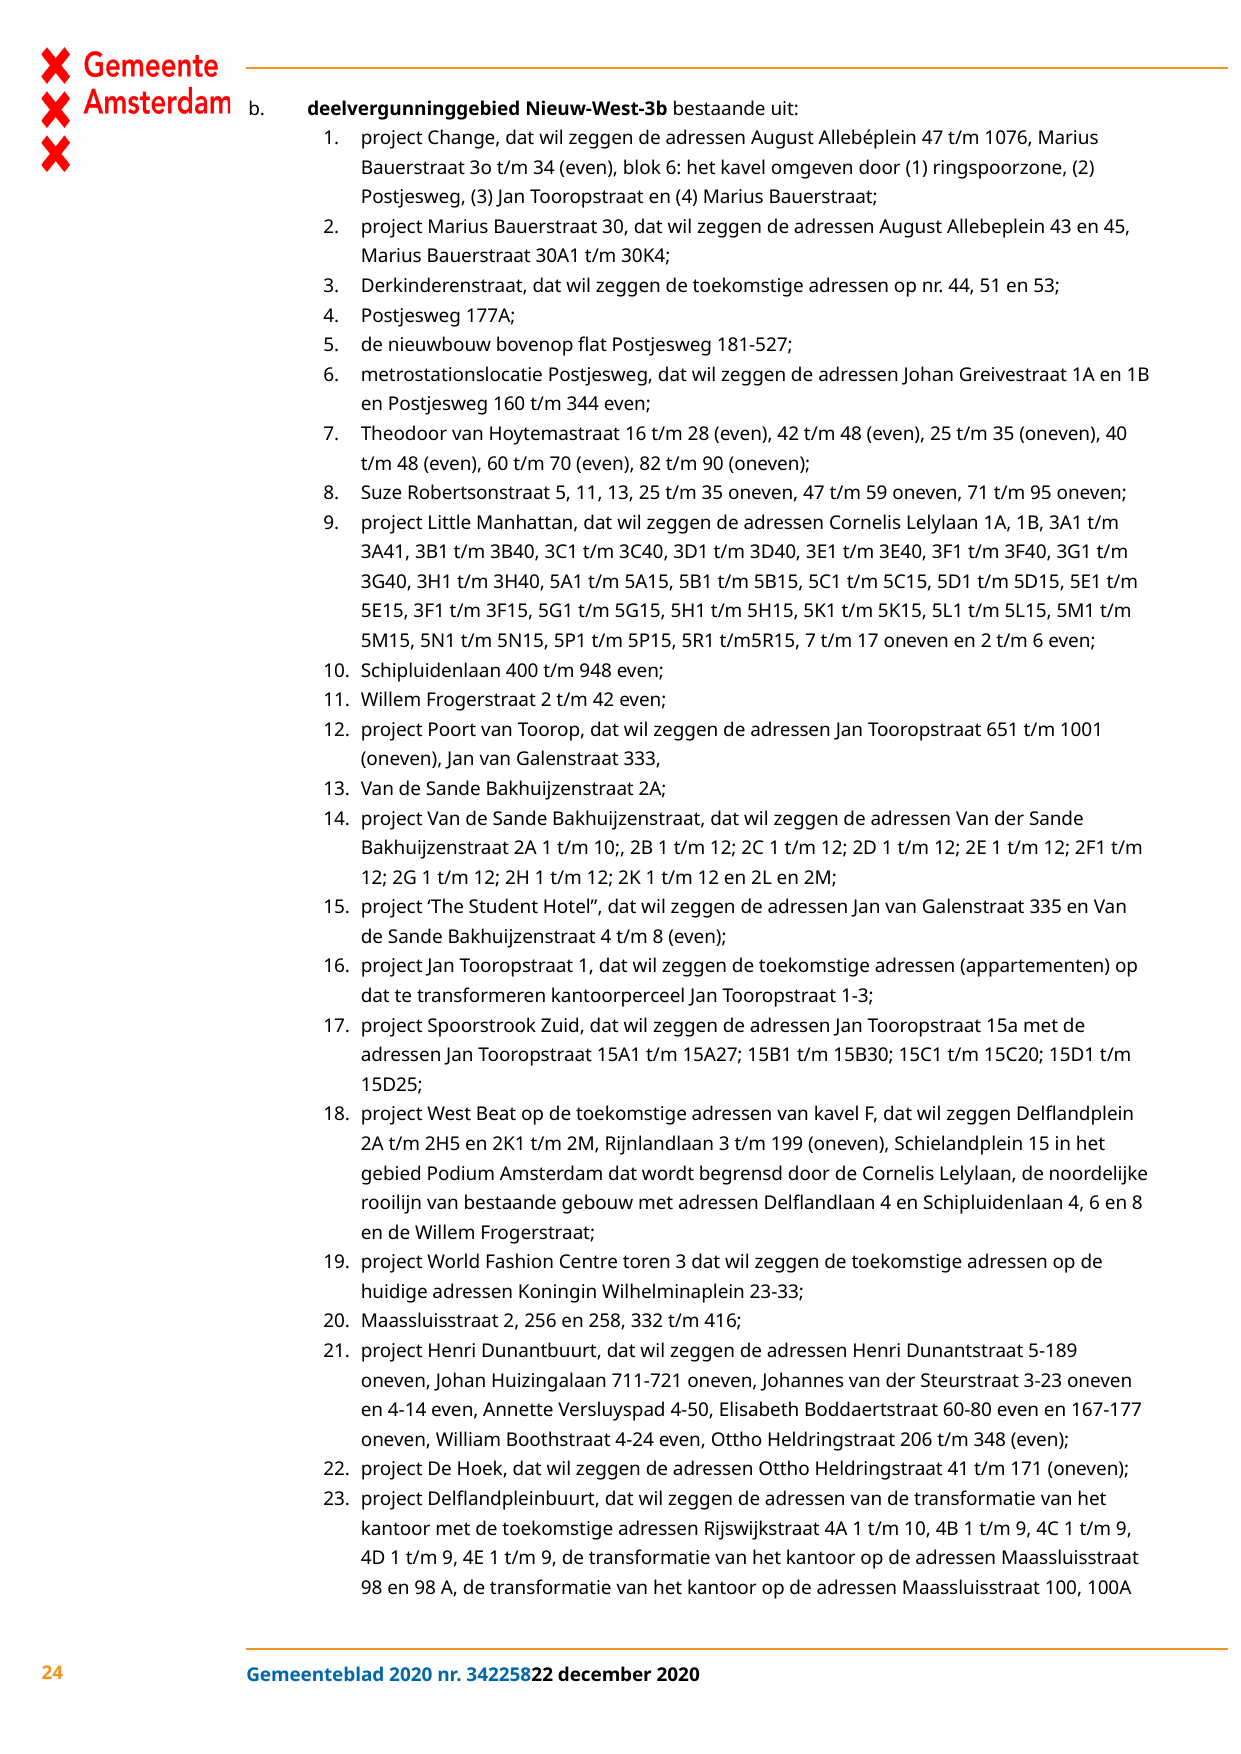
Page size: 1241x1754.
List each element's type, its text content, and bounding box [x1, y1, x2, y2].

list project Little Manhattan, dat wil zeggen de adressen Cornelis Lelylaan 1A, 1B, 3A1 t/m 3A41, 3B1 t/m 3B40, 3C1 t/m 3C40, 3D1 t/m 3D40, 3E1 t/m 3E40, 3F1 t/m 3F40, 3G1 t/m 3G40, 3H1 t/m 3H40, 5A1 t/m 5A15, 5B1 t/m 5B15, 5C1 t/m 5C15, 5D1 t/m 5D15, 5E1 t/m 5E15, 3F1 t/m 3F15, 5G1 t/m 5G15, 5H1 t/m 5H15, 5K1 t/m 5K15, 5L1 t/m 5L15, 5M1 t/m 5M15, 5N1 t/m 5N15, 5P1 t/m 5P15, 5R1 t/m5R15, 7 t/m 17 oneven en 2 t/m 6 even; [323, 509, 1152, 653]
list project Spoorstrook Zuid, dat wil zeggen de adressen Jan Tooropstraat 15a met de adressen Jan Tooropstraat 15A1 t/m 15A27; 15B1 t/m 15B30; 15C1 t/m 15C20; 15D1 t/m 15D25; [323, 1012, 1152, 1097]
list Van de Sande Bakhuijzenstraat 2A; [323, 775, 1152, 801]
list project ‘The Student Hotel”, dat wil zeggen de adressen Jan van Galenstraat 335 en Van de Sande Bakhuijzenstraat 4 t/m 8 (even); [323, 893, 1152, 949]
list project De Hoek, dat wil zeggen de adressen Ottho Heldringstraat 41 t/m 171 (oneven); [323, 1456, 1152, 1481]
list Postjesweg 177A; [323, 302, 1152, 328]
list Theodoor van Hoytemastraat 16 t/m 28 (even), 42 t/m 48 (even), 25 t/m 35 (oneven), 40 t/m 48 (even), 60 t/m 70 (even), 82 t/m 90 (oneven); [323, 420, 1152, 476]
list project Delflandpleinbuurt, dat wil zeggen de adressen van de transformatie van het kantoor met de toekomstige adressen Rijswijkstraat 4A 1 t/m 10, 4B 1 t/m 9, 4C 1 t/m 9, 4D 1 t/m 9, 4E 1 t/m 9, de transformatie van het kantoor op de adressen Maassluisstraat 98 en 98 A, de transformatie van het kantoor op de adressen Maassluisstraat 100, 100A [323, 1485, 1152, 1600]
list project Henri Dunantbuurt, dat wil zeggen de adressen Henri Dunantstraat 5-189 oneven, Johan Huizingalaan 711-721 oneven, Johannes van der Steurstraat 3-23 oneven en 4-14 even, Annette Versluyspad 4-50, Elisabeth Boddaertstraat 60-80 even en 167-177 oneven, William Boothstraat 4-24 even, Ottho Heldringstraat 206 t/m 348 (even); [323, 1337, 1152, 1452]
list project Marius Bauerstraat 30, dat wil zeggen de adressen August Allebeplein 43 en 45, Marius Bauerstraat 30A1 t/m 30K4; [323, 213, 1152, 268]
list metrostationslocatie Postjesweg, dat wil zeggen de adressen Johan Greivestraat 1A en 1B en Postjesweg 160 t/m 344 even; [323, 361, 1152, 416]
list project Jan Tooropstraat 1, dat wil zeggen de toekomstige adressen (appartementen) op dat te transformeren kantoorperceel Jan Tooropstraat 1-3; [323, 953, 1152, 1008]
list project Change, dat wil zeggen de adressen August Allebéplein 47 t/m 1076, Marius Bauerstraat 3o t/m 34 (even), blok 6: het kavel omgeven door (1) ringspoorzone, (2) Postjesweg, (3) Jan Tooropstraat en (4) Marius Bauerstraat; [323, 124, 1152, 209]
list project Van de Sande Bakhuijzenstraat, dat wil zeggen de adressen Van der Sande Bakhuijzenstraat 2A 1 t/m 10;, 2B 1 t/m 12; 2C 1 t/m 12; 2D 1 t/m 12; 2E 1 t/m 12; 2F1 t/m 12; 2G 1 t/m 12; 2H 1 t/m 12; 2K 1 t/m 12 en 2L en 2M; [323, 805, 1152, 890]
list Derkinderenstraat, dat wil zeggen de toekomstige adressen op nr. 44, 51 en 53; [323, 272, 1152, 298]
picture [41, 47, 231, 172]
list project Poort van Toorop, dat wil zeggen de adressen Jan Tooropstraat 651 t/m 1001 (oneven), Jan van Galenstraat 333, [323, 716, 1152, 771]
list project West Beat op de toekomstige adressen van kavel F, dat wil zeggen Delflandplein 2A t/m 2H5 en 2K1 t/m 2M, Rijnlandlaan 3 t/m 199 (oneven), Schielandplein 15 in het gebied Podium Amsterdam dat wordt begrensd door de Cornelis Lelylaan, de noordelijke rooilijn van bestaande gebouw met adressen Delflandlaan 4 en Schipluidenlaan 4, 6 en 8 en de Willem Frogerstraat; [323, 1101, 1152, 1245]
list Willem Frogerstraat 2 t/m 42 even; [323, 686, 1152, 712]
list Suze Robertsonstraat 5, 11, 13, 25 t/m 35 oneven, 47 t/m 59 oneven, 71 t/m 95 oneven; [323, 479, 1152, 505]
list deelvergunninggebied Nieuw-West-3b bestaande uit: [248, 95, 1152, 121]
list Schipluidenlaan 400 t/m 948 even; [323, 657, 1152, 683]
list project World Fashion Centre toren 3 dat wil zeggen de toekomstige adressen op de huidige adressen Koningin Wilhelminaplein 23-33; [323, 1248, 1152, 1304]
list Maassluisstraat 2, 256 en 258, 332 t/m 416; [323, 1308, 1152, 1333]
list de nieuwbouw bovenop flat Postjesweg 181-527; [323, 331, 1152, 357]
